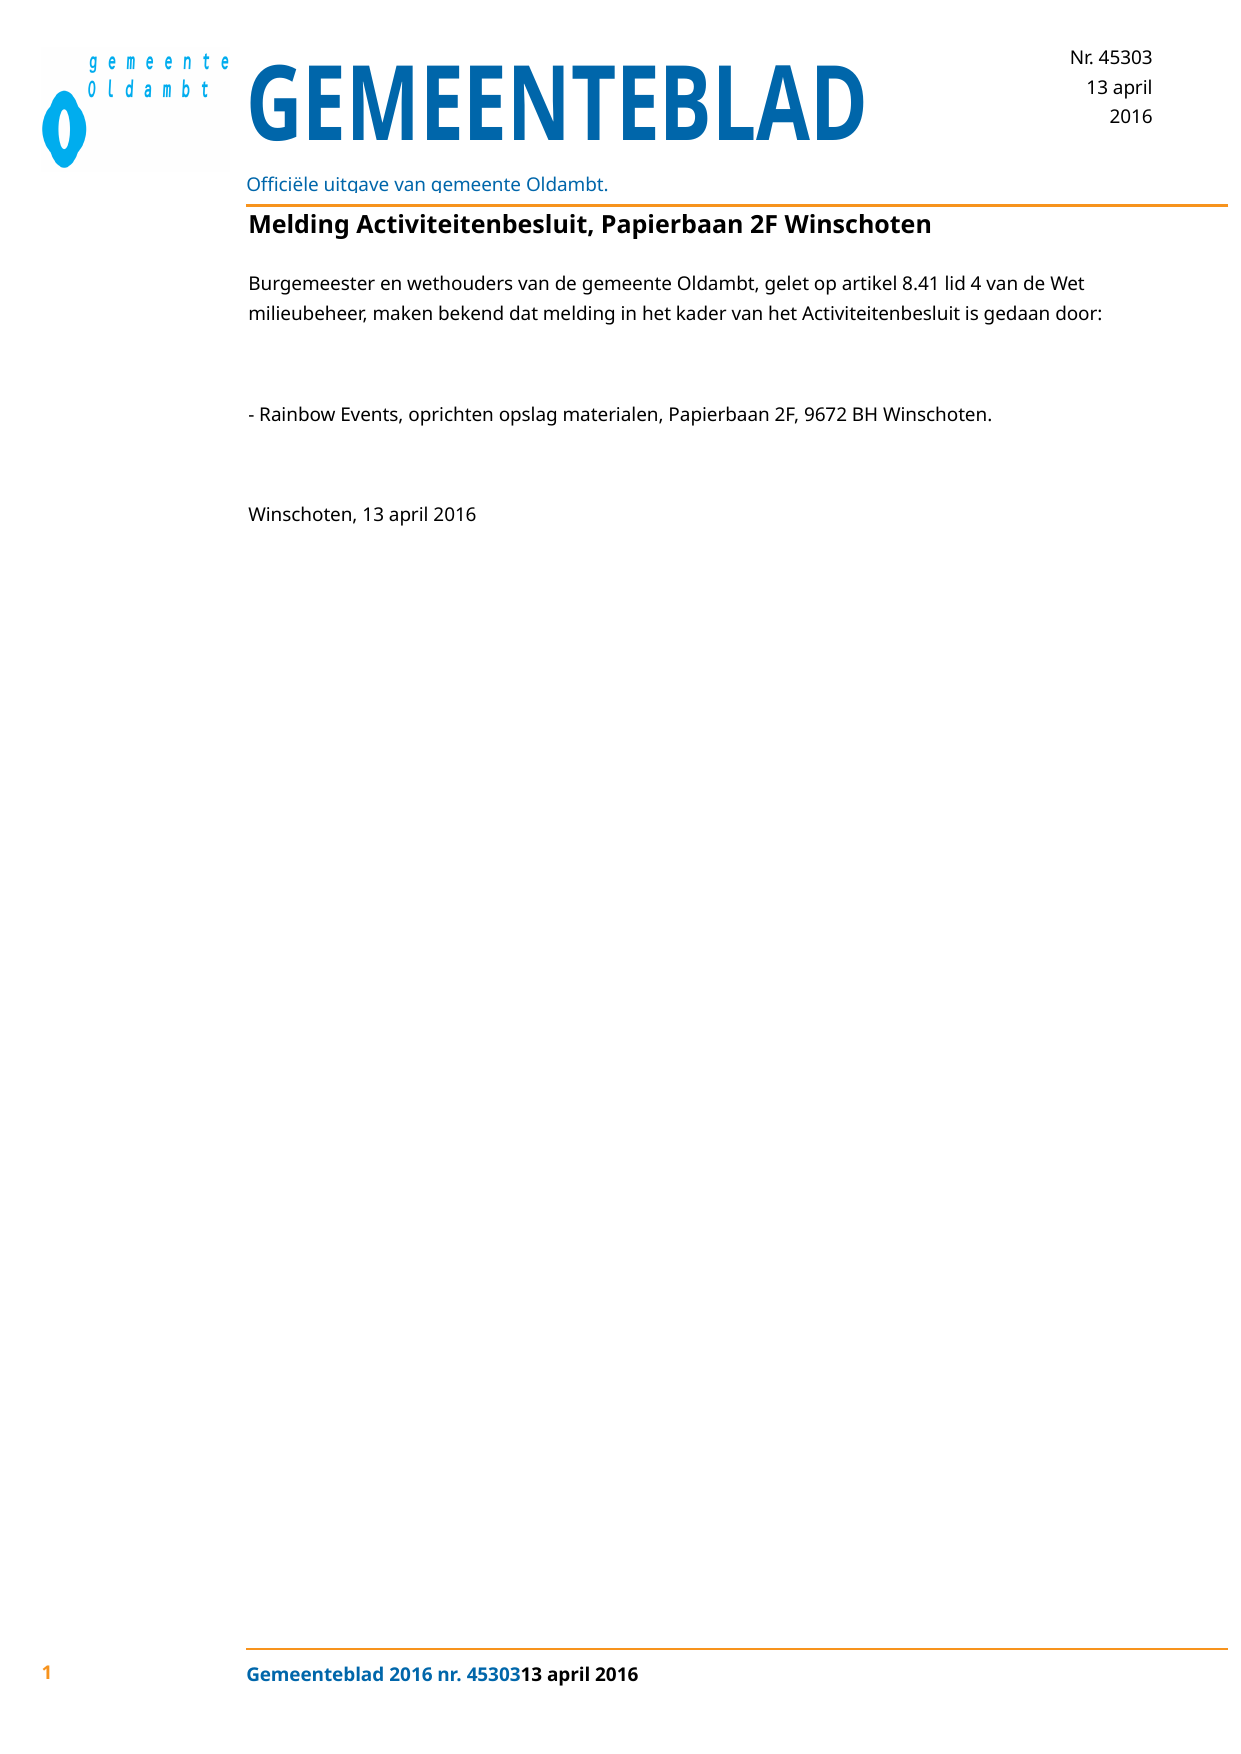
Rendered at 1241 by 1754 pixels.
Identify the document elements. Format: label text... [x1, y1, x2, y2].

text Burgemeester en wethouders van de gemeente Oldambt, gelet op artikel 8.41 lid 4 van de Wet milieubeheer, maken bekend dat melding in het kader van het Activiteitenbesluit is gedaan door: [248, 270, 1152, 326]
text - Rainbow Events, oprichten opslag materialen, Papierbaan 2F, 9672 BH Winschoten. [248, 401, 1152, 426]
text Winschoten, 13 april 2016 [248, 502, 1152, 527]
text Melding Activiteitenbesluit, Papierbaan 2F Winschoten [248, 207, 1152, 241]
picture [41, 47, 231, 172]
